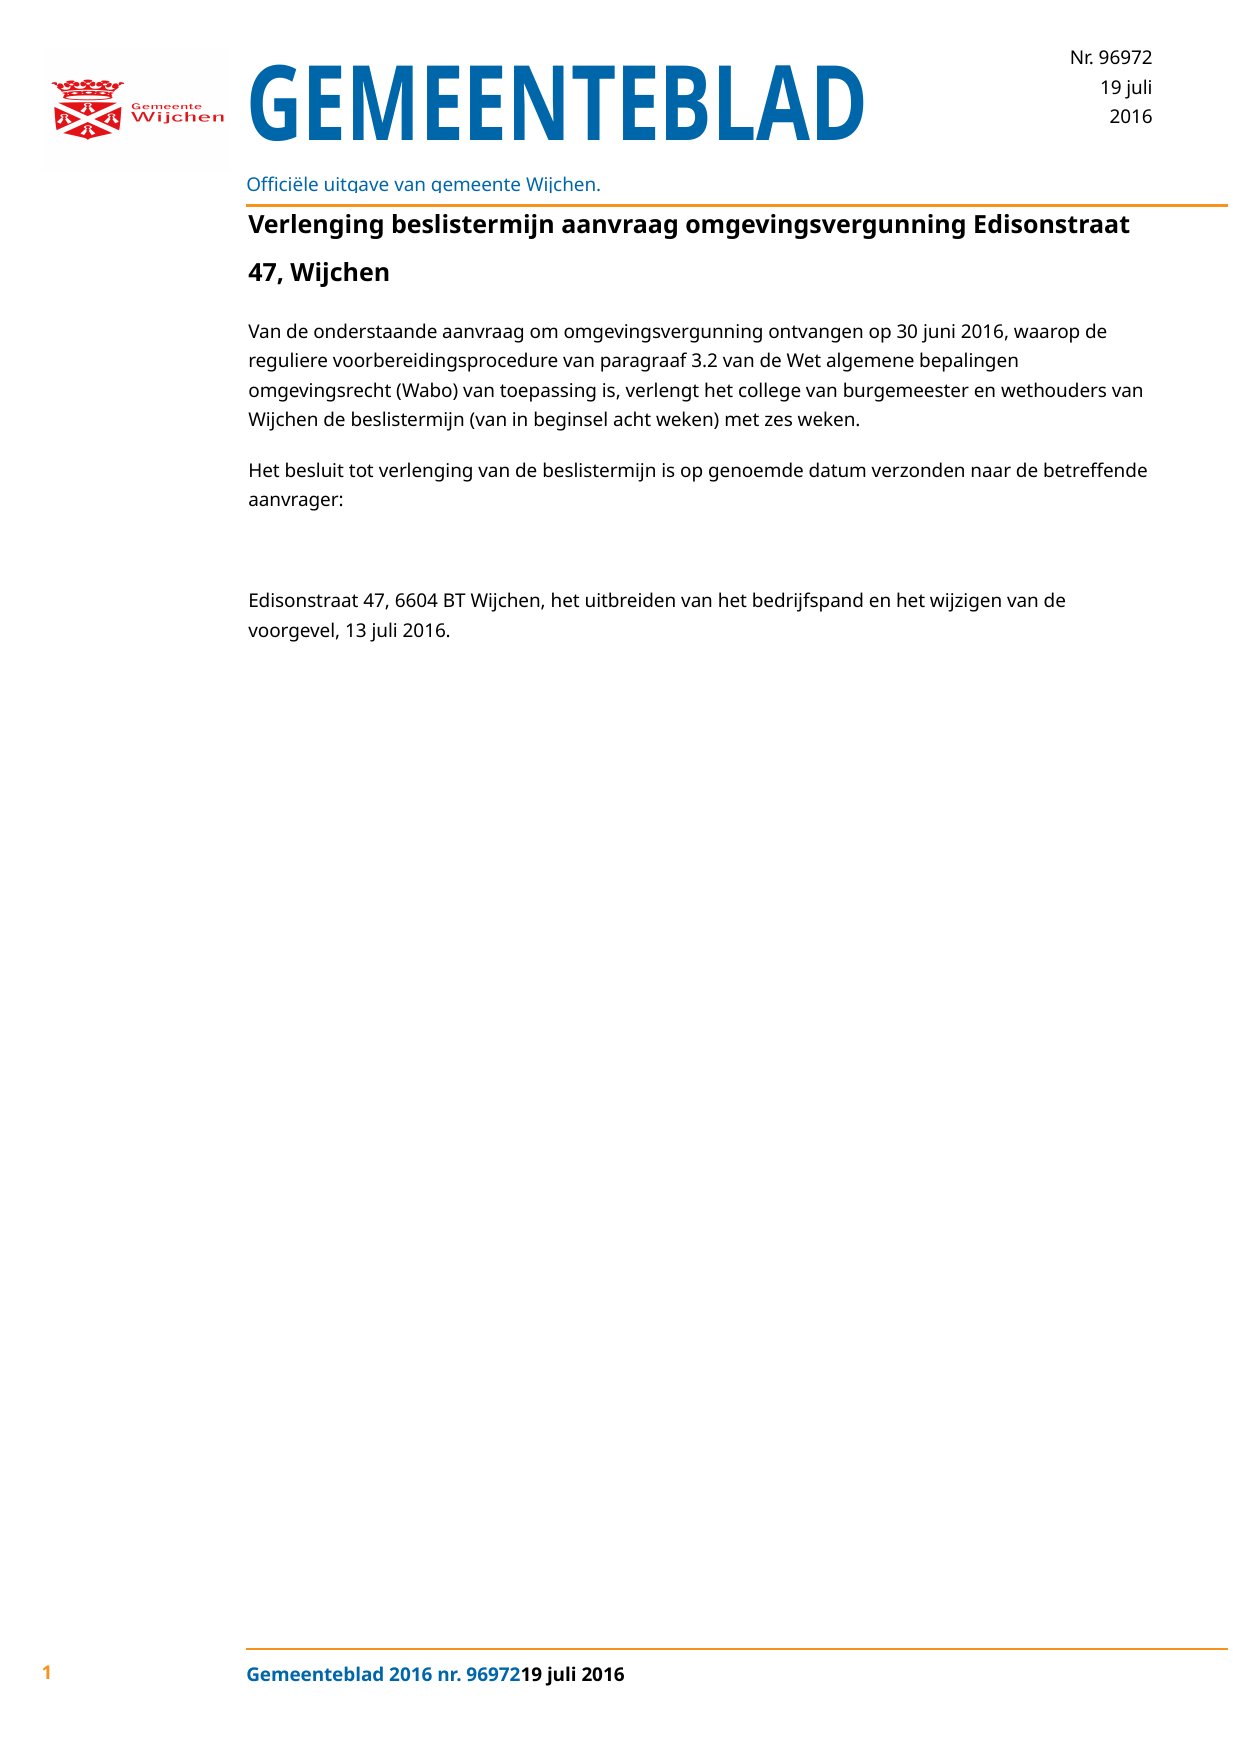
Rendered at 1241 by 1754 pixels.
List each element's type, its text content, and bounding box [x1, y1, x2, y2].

text Verlenging beslistermijn aanvraag omgevingsvergunning Edisonstraat 47, Wijchen [248, 207, 1152, 288]
text Het besluit tot verlenging van de beslistermijn is op genoemde datum verzonden naar de betreffende aanvrager: [248, 457, 1152, 512]
text Van de onderstaande aanvraag om omgevingsvergunning ontvangen op 30 juni 2016, waarop de reguliere voorbereidingsprocedure van paragraaf 3.2 van de Wet algemene bepalingen omgevingsrecht (Wabo) van toepassing is, verlengt het college van burgemeester en wethouders van Wijchen de beslistermijn (van in beginsel acht weken) met zes weken. [248, 318, 1152, 432]
text Edisonstraat 47, 6604 BT Wijchen, het uitbreiden van het bedrijfspand en het wijzigen van de voorgevel, 13 juli 2016. [248, 587, 1152, 643]
picture [41, 47, 231, 172]
